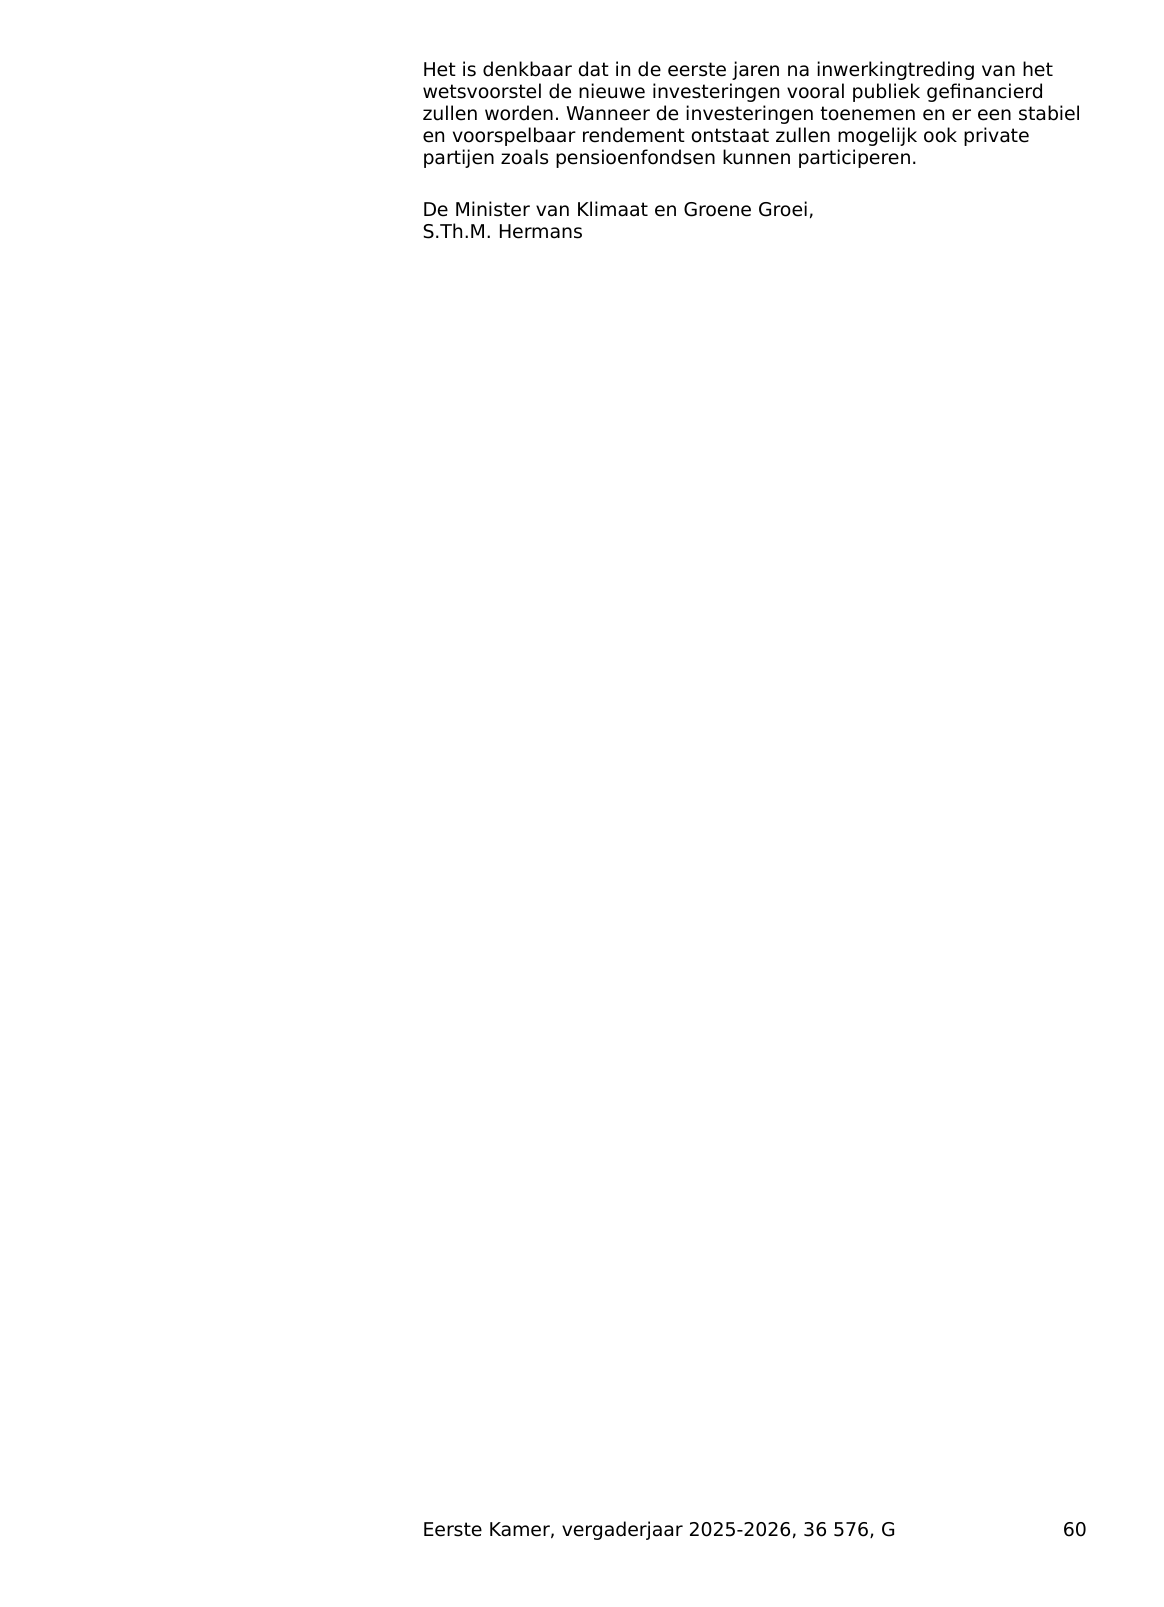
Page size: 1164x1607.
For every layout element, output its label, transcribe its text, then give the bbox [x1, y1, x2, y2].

text Het is denkbaar dat in de eerste jaren na inwerkingtreding van het wetsvoorstel de nieuwe investeringen vooral publiek gefinancierd zullen worden. Wanneer de investeringen toenemen en er een stabiel en voorspelbaar rendement ontstaat zullen mogelijk ook private partijen zoals pensioenfondsen kunnen participeren. [422, 59, 1087, 169]
text De Minister van Klimaat en Groene Groei, S.Th.M. Hermans [422, 199, 1087, 243]
